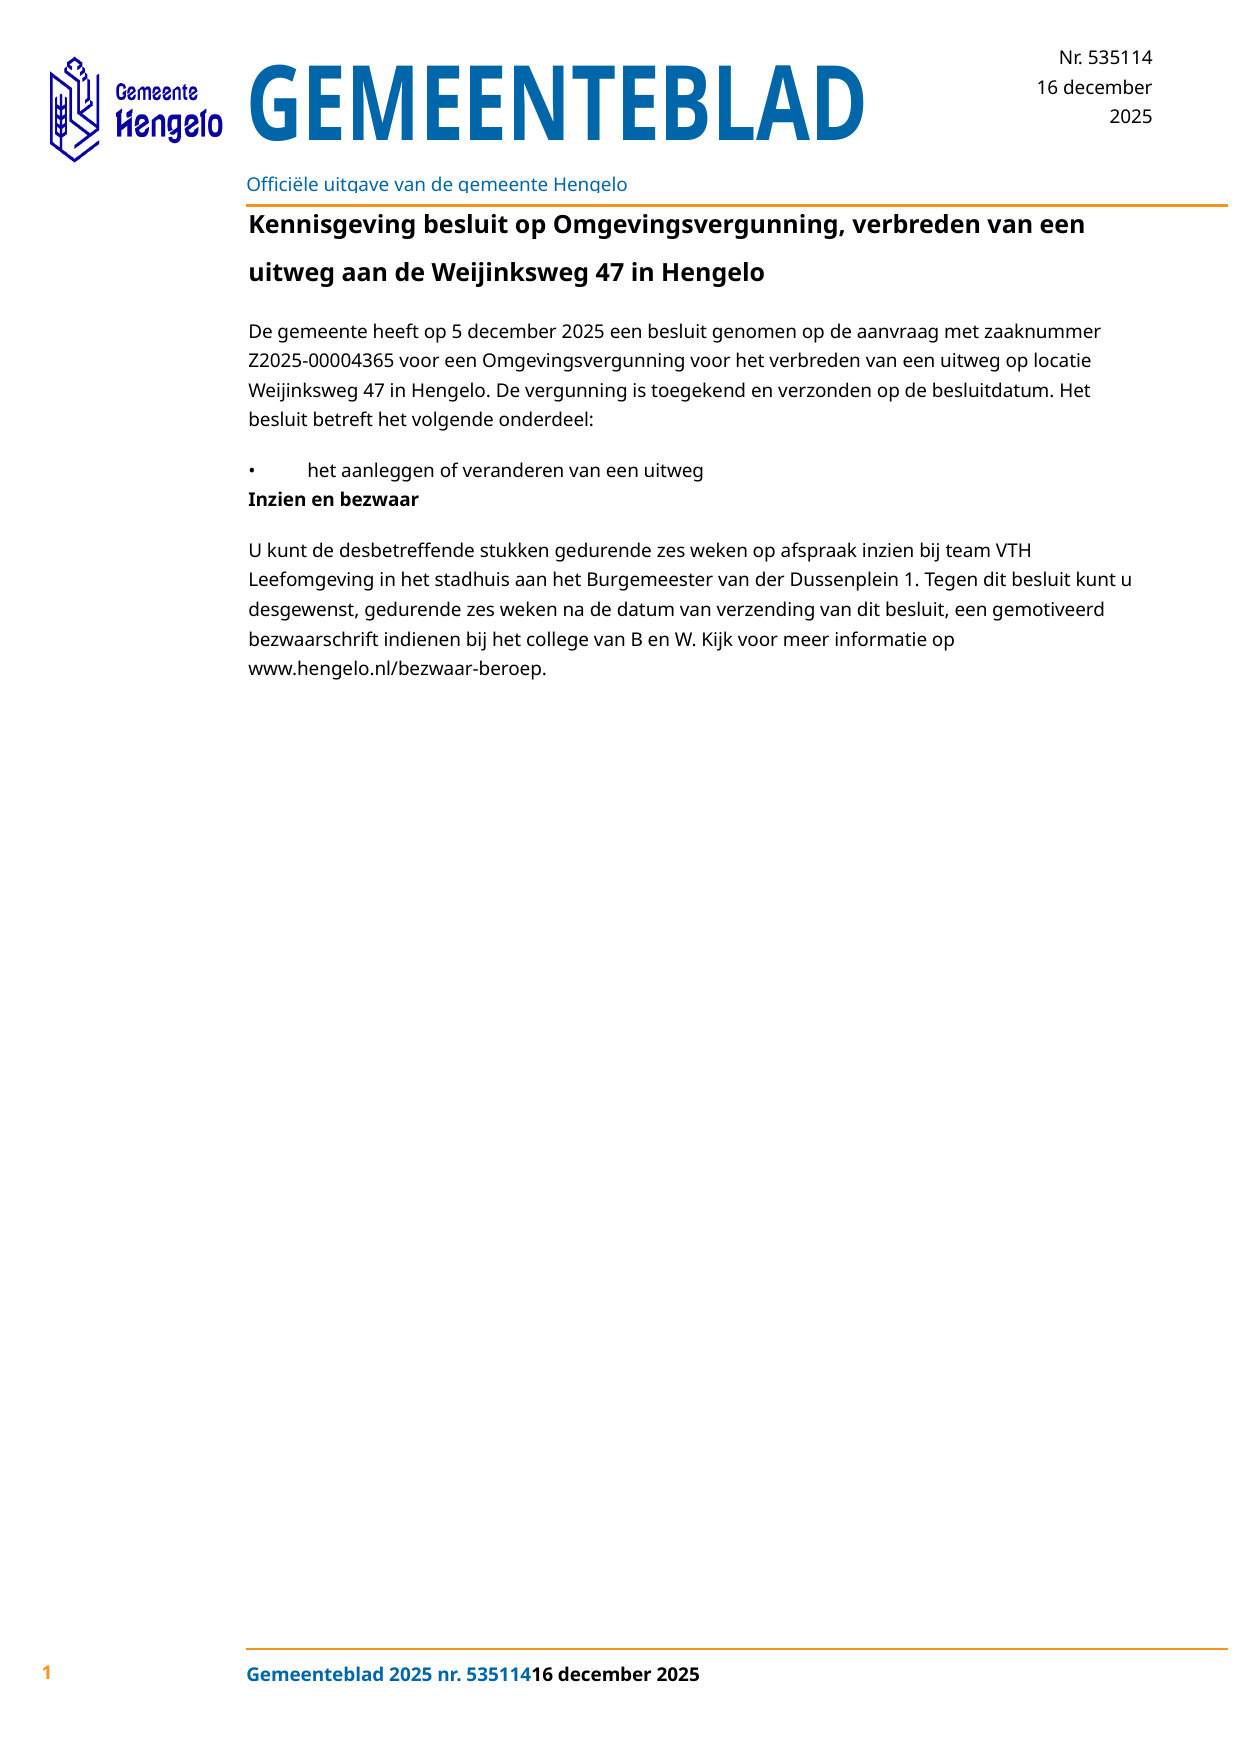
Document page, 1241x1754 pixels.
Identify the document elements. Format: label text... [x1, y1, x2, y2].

text Inzien en bezwaar [248, 487, 1152, 512]
text Kennisgeving besluit op Omgevingsvergunning, verbreden van een uitweg aan de Weijinksweg 47 in Hengelo [248, 207, 1152, 288]
text De gemeente heeft op 5 december 2025 een besluit genomen op de aanvraag met zaaknummer Z2025-00004365 voor een Omgevingsvergunning voor het verbreden van een uitweg op locatie Weijinksweg 47 in Hengelo. De vergunning is toegekend en verzonden op de besluitdatum. Het besluit betreft het volgende onderdeel: [248, 318, 1152, 432]
picture [41, 47, 231, 172]
list het aanleggen of veranderen van een uitweg [248, 457, 1152, 483]
text U kunt de desbetreffende stukken gedurende zes weken op afspraak inzien bij team VTH Leefomgeving in het stadhuis aan het Burgemeester van der Dussenplein 1. Tegen dit besluit kunt u desgewenst, gedurende zes weken na de datum van verzending van dit besluit, een gemotiveerd bezwaarschrift indienen bij het college van B en W. Kijk voor meer informatie op www.hengelo.nl/bezwaar-beroep. [248, 537, 1152, 681]
